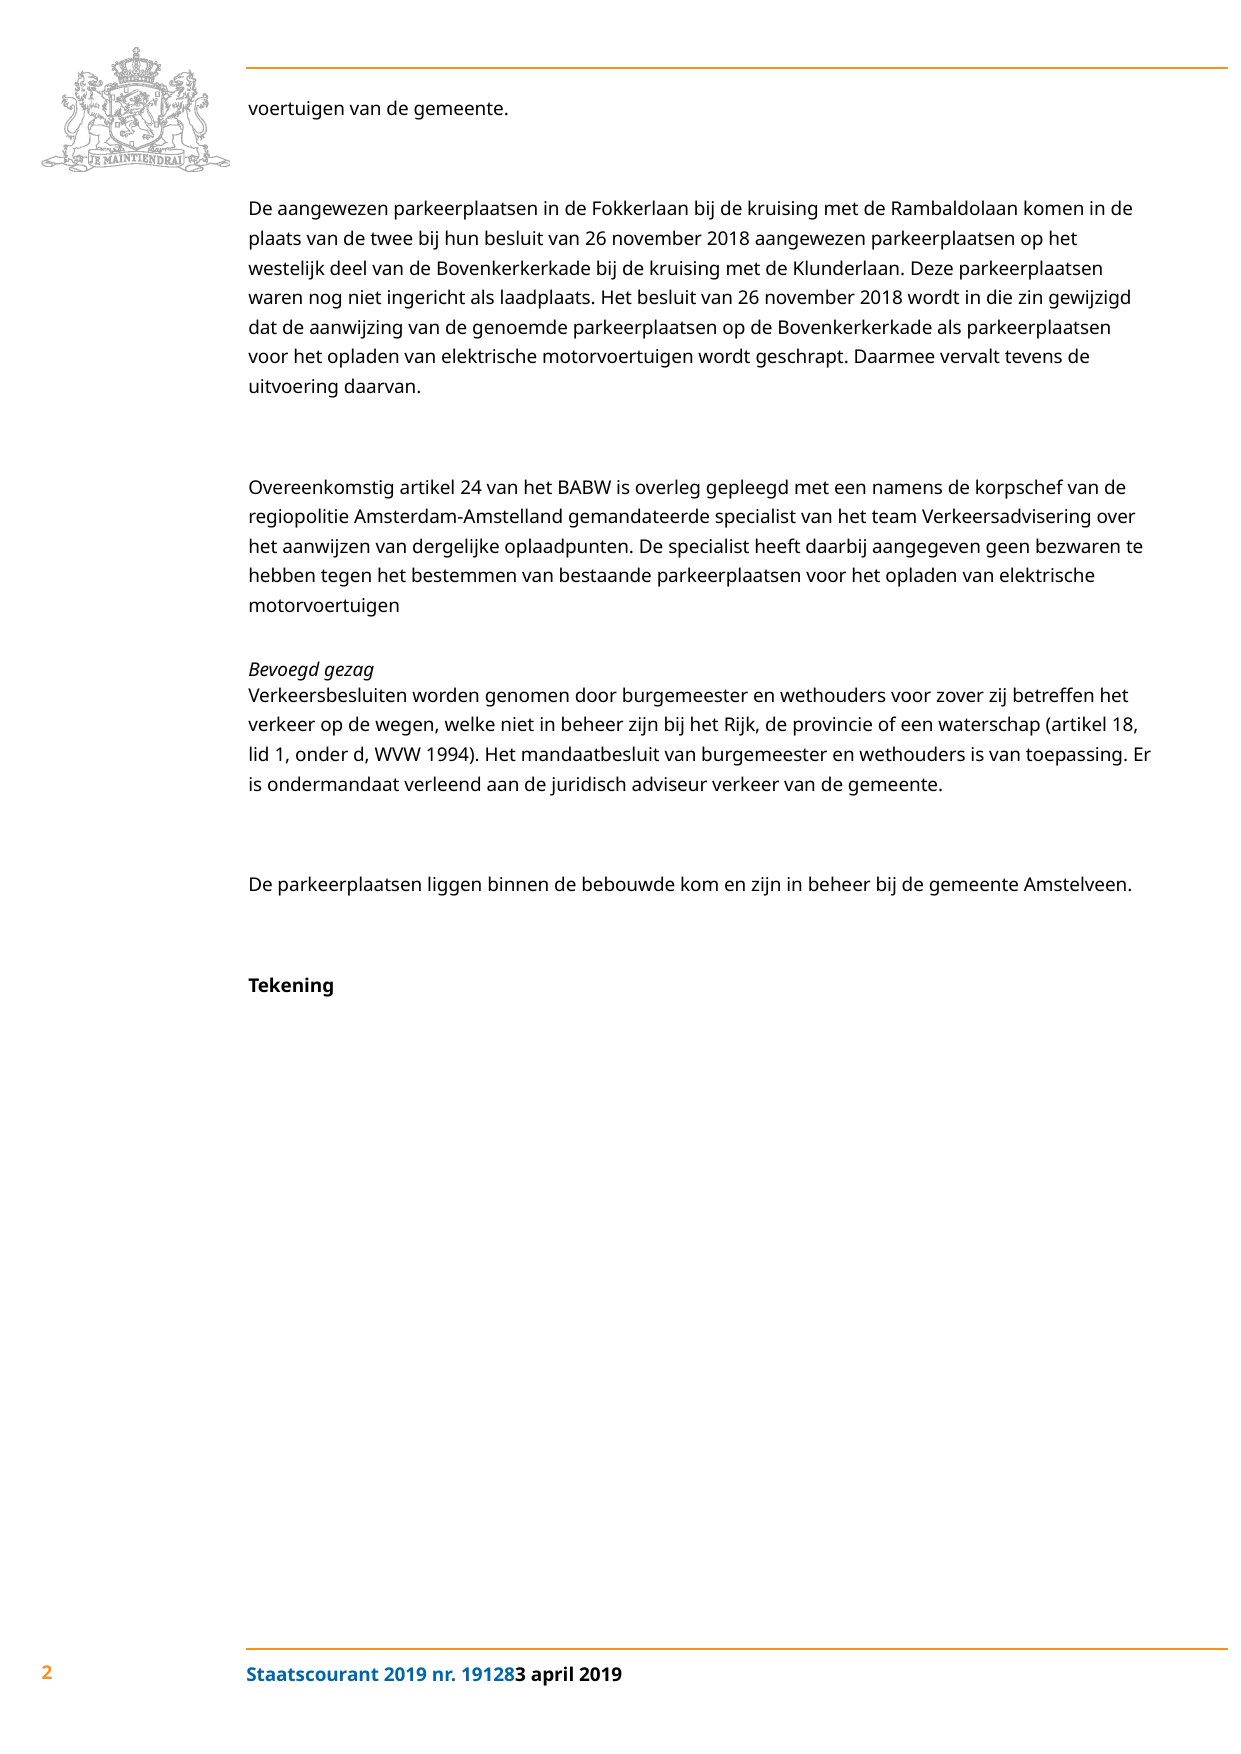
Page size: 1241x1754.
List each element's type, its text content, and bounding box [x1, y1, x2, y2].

text De aangewezen parkeerplaatsen in de Fokkerlaan bij de kruising met de Rambaldolaan komen in de plaats van de twee bij hun besluit van 26 november 2018 aangewezen parkeerplaatsen op het westelijk deel van de Bovenkerkerkade bij de kruising met de Klunderlaan. Deze parkeerplaatsen waren nog niet ingericht als laadplaats. Het besluit van 26 november 2018 wordt in die zin gewijzigd dat de aanwijzing van de genoemde parkeerplaatsen op de Bovenkerkerkade als parkeerplaatsen voor het opladen van elektrische motorvoertuigen wordt geschrapt. Daarmee vervalt tevens de uitvoering daarvan. [248, 196, 1152, 399]
text Verkeersbesluiten worden genomen door burgemeester en wethouders voor zover zij betreffen het verkeer op de wegen, welke niet in beheer zijn bij het Rijk, de provincie of een waterschap (artikel 18, lid 1, onder d, WVW 1994). Het mandaatbesluit van burgemeester en wethouders is van toepassing. Er is ondermandaat verleend aan de juridisch adviseur verkeer van de gemeente. [248, 682, 1152, 796]
text Bevoegd gezag [248, 656, 1152, 682]
picture [41, 47, 231, 172]
text voertuigen van de gemeente. [248, 95, 1152, 121]
text De parkeerplaatsen liggen binnen de bebouwde kom en zijn in beheer bij de gemeente Amstelveen. [248, 872, 1152, 897]
text Tekening [248, 972, 1152, 998]
text Overeenkomstig artikel 24 van het BABW is overleg gepleegd met een namens de korpschef van de regiopolitie Amsterdam-Amstelland gemandateerde specialist van het team Verkeersadvisering over het aanwijzen van dergelijke oplaadpunten. De specialist heeft daarbij aangegeven geen bezwaren te hebben tegen het bestemmen van bestaande parkeerplaatsen voor het opladen van elektrische motorvoertuigen [248, 474, 1152, 618]
